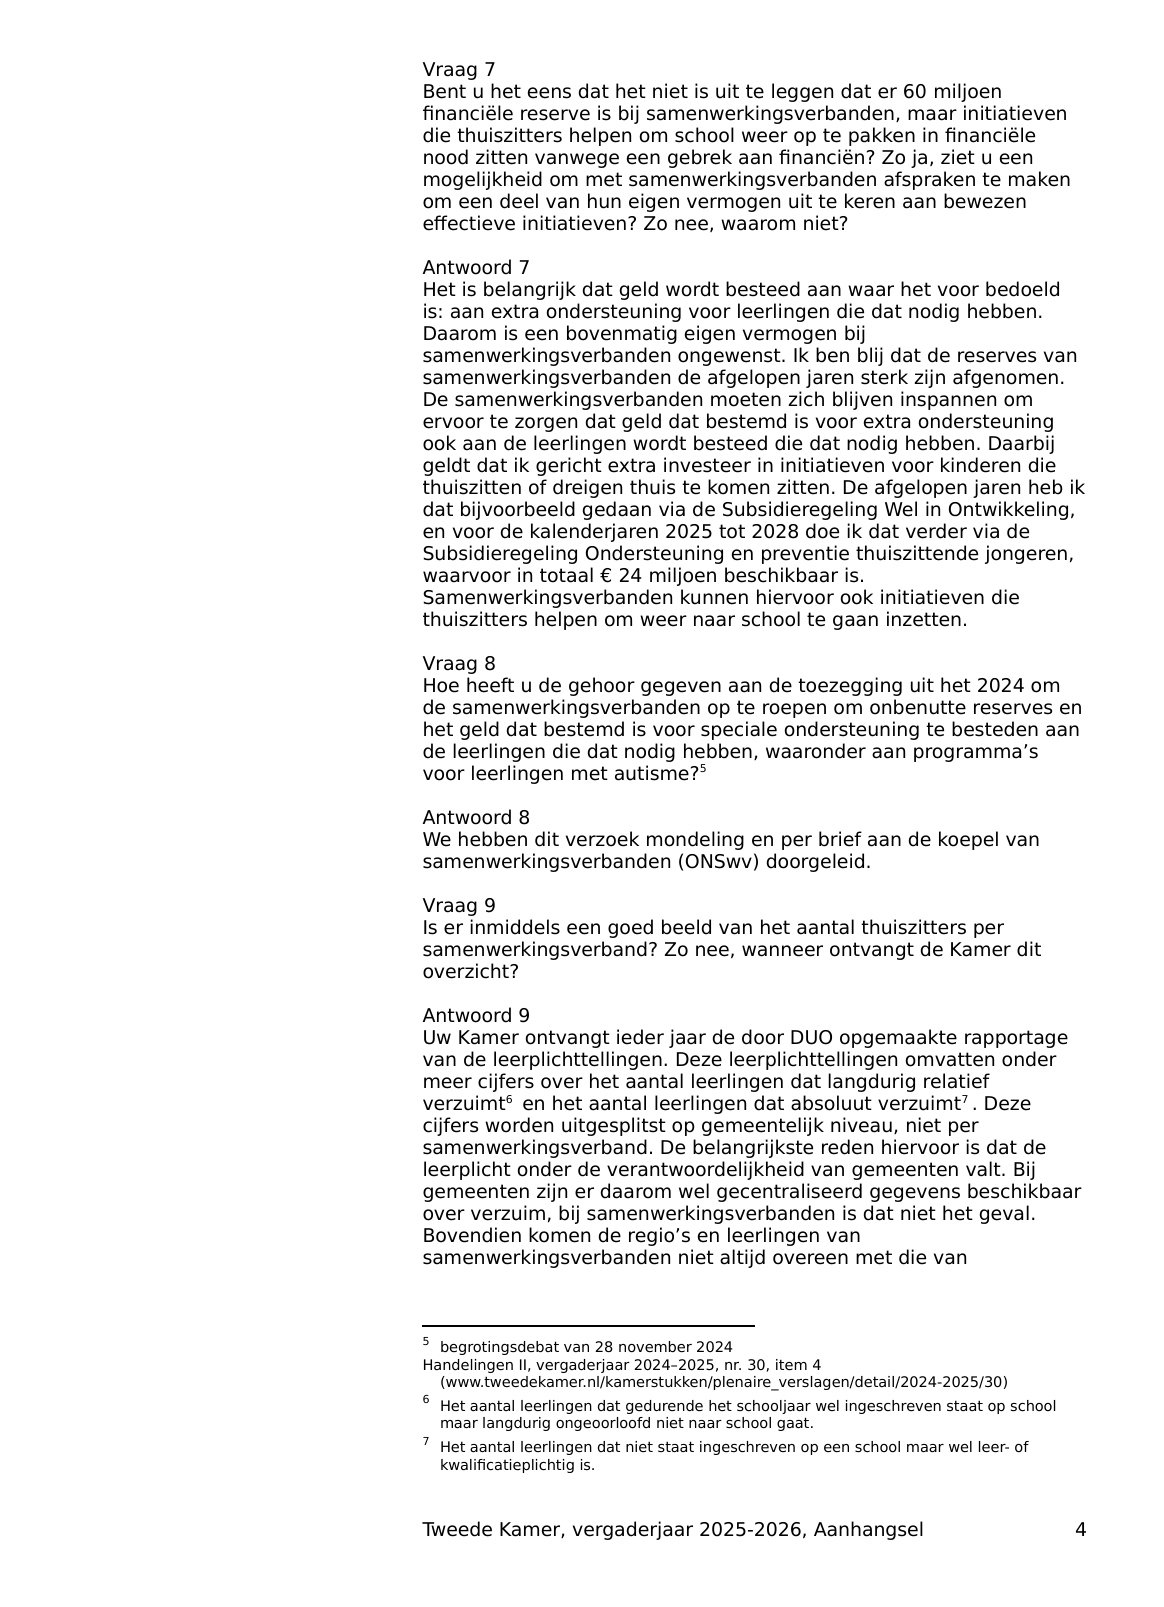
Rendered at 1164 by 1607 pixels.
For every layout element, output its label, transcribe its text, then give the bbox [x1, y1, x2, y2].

text Hoe heeft u de gehoor gegeven aan de toezegging uit het 2024 om de samenwerkingsverbanden op te roepen om onbenutte reserves en het geld dat bestemd is voor speciale ondersteuning te besteden aan de leerlingen die dat nodig hebben, waaronder aan programma’s voor leerlingen met autisme? [422, 675, 1087, 785]
text Uw Kamer ontvangt ieder jaar de door DUO opgemaakte rapportage van de leerplichttellingen. Deze leerplichttellingen omvatten onder meer cijfers over het aantal leerlingen dat langdurig relatief verzuimt en het aantal leerlingen dat absoluut verzuimt. Deze cijfers worden uitgesplitst op gemeentelijk niveau, niet per samenwerkingsverband. De belangrijkste reden hiervoor is dat de leerplicht onder de verantwoordelijkheid van gemeenten valt. Bij gemeenten zijn er daarom wel gecentraliseerd gegevens beschikbaar over verzuim, bij samenwerkingsverbanden is dat niet het geval. Bovendien komen de regio’s en leerlingen van samenwerkingsverbanden niet altijd overeen met die van [422, 1027, 1087, 1269]
text Het aantal leerlingen dat gedurende het schooljaar wel ingeschreven staat op school maar langdurig ongeoorloofd niet naar school gaat. [422, 1393, 1087, 1432]
text Antwoord 8 [422, 807, 1087, 829]
text Het is belangrijk dat geld wordt besteed aan waar het voor bedoeld is: aan extra ondersteuning voor leerlingen die dat nodig hebben. Daarom is een bovenmatig eigen vermogen bij samenwerkingsverbanden ongewenst. Ik ben blij dat de reserves van samenwerkingsverbanden de afgelopen jaren sterk zijn afgenomen. De samenwerkingsverbanden moeten zich blijven inspannen om ervoor te zorgen dat geld dat bestemd is voor extra ondersteuning ook aan de leerlingen wordt besteed die dat nodig hebben. Daarbij geldt dat ik gericht extra investeer in initiatieven voor kinderen die thuiszitten of dreigen thuis te komen zitten. De afgelopen jaren heb ik dat bijvoorbeeld gedaan via de Subsidieregeling Wel in Ontwikkeling, en voor de kalenderjaren 2025 tot 2028 doe ik dat verder via de Subsidieregeling Ondersteuning en preventie thuiszittende jongeren, waarvoor in totaal € 24 miljoen beschikbaar is. Samenwerkingsverbanden kunnen hiervoor ook initiatieven die thuiszitters helpen om weer naar school te gaan inzetten. [422, 279, 1087, 631]
text Is er inmiddels een goed beeld van het aantal thuiszitters per samenwerkingsverband? Zo nee, wanneer ontvangt de Kamer dit overzicht? [422, 917, 1087, 983]
text Vraag 8 [422, 653, 1087, 675]
text Vraag 7 [422, 59, 1087, 81]
text Antwoord 7 [422, 257, 1087, 279]
text Antwoord 9 [422, 1005, 1087, 1027]
text begrotingsdebat van 28 november 2024 [422, 1335, 1087, 1357]
text Handelingen II, vergaderjaar 2024–2025, nr. 30, item 4 (www.tweedekamer.nl/kamerstukken/plenaire_verslagen/detail/2024-2025/30) [422, 1357, 1087, 1391]
text Bent u het eens dat het niet is uit te leggen dat er 60 miljoen financiële reserve is bij samenwerkingsverbanden, maar initiatieven die thuiszitters helpen om school weer op te pakken in financiële nood zitten vanwege een gebrek aan financiën? Zo ja, ziet u een mogelijkheid om met samenwerkingsverbanden afspraken te maken om een deel van hun eigen vermogen uit te keren aan bewezen effectieve initiatieven? Zo nee, waarom niet? [422, 81, 1087, 235]
text Vraag 9 [422, 895, 1087, 917]
text Het aantal leerlingen dat niet staat ingeschreven op een school maar wel leer- of kwalificatieplichtig is. [422, 1435, 1087, 1474]
text We hebben dit verzoek mondeling en per brief aan de koepel van samenwerkingsverbanden (ONSwv) doorgeleid. [422, 829, 1087, 873]
